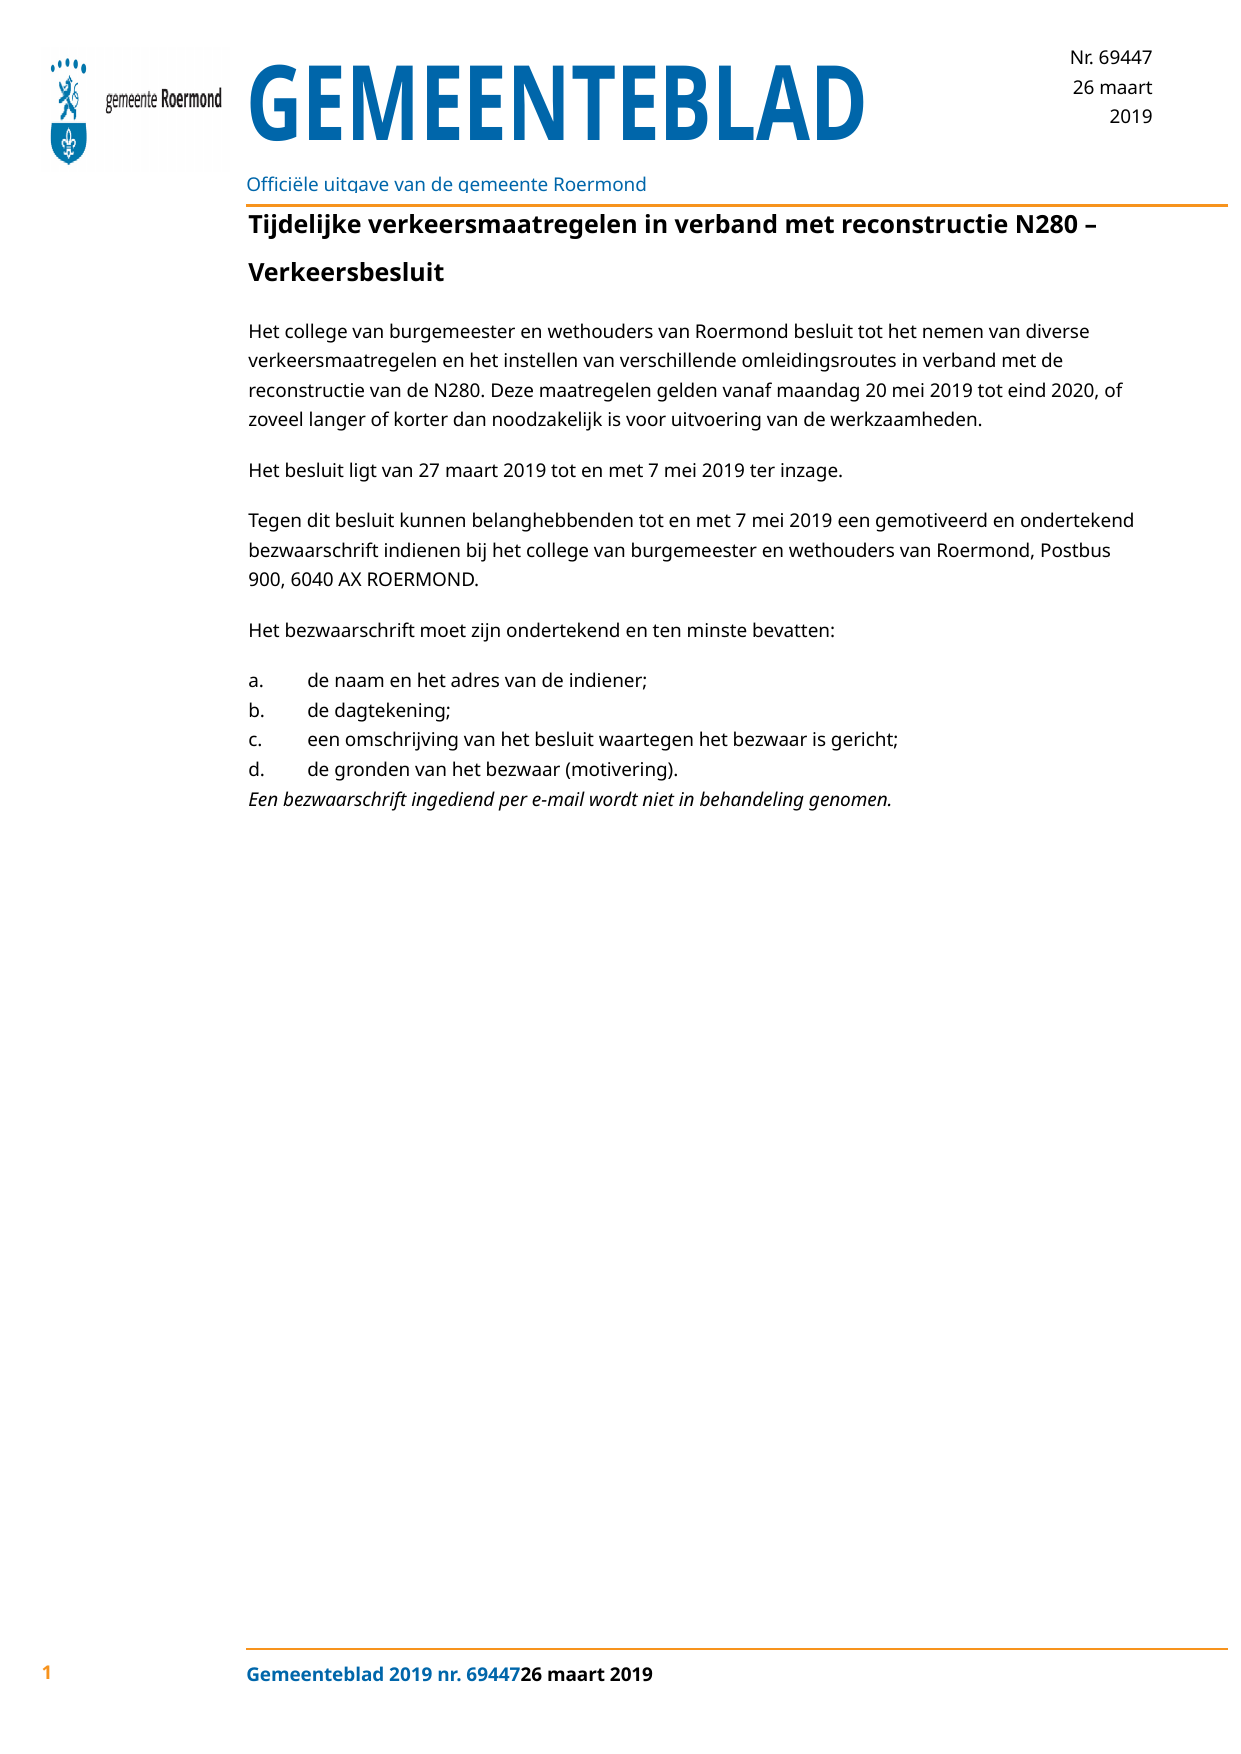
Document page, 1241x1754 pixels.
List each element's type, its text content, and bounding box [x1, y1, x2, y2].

text Tijdelijke verkeersmaatregelen in verband met reconstructie N280 – Verkeersbesluit [248, 207, 1152, 288]
picture [41, 47, 231, 172]
text Tegen dit besluit kunnen belanghebbenden tot en met 7 mei 2019 een gemotiveerd en ondertekend bezwaarschrift indienen bij het college van burgemeester en wethouders van Roermond, Postbus 900, 6040 AX ROERMOND. [248, 507, 1152, 592]
text Het bezwaarschrift moet zijn ondertekend en ten minste bevatten: [248, 617, 1152, 643]
text Het college van burgemeester en wethouders van Roermond besluit tot het nemen van diverse verkeersmaatregelen en het instellen van verschillende omleidingsroutes in verband met de reconstructie van de N280. Deze maatregelen gelden vanaf maandag 20 mei 2019 tot eind 2020, of zoveel langer of korter dan noodzakelijk is voor uitvoering van de werkzaamheden. [248, 318, 1152, 432]
list de dagtekening; [248, 697, 1152, 723]
list de naam en het adres van de indiener; [248, 667, 1152, 693]
text Een bezwaarschrift ingediend per e-mail wordt niet in behandeling genomen. [248, 786, 1152, 812]
list de gronden van het bezwaar (motivering). [248, 756, 1152, 782]
list een omschrijving van het besluit waartegen het bezwaar is gericht; [248, 727, 1152, 752]
text Het besluit ligt van 27 maart 2019 tot en met 7 mei 2019 ter inzage. [248, 457, 1152, 483]
